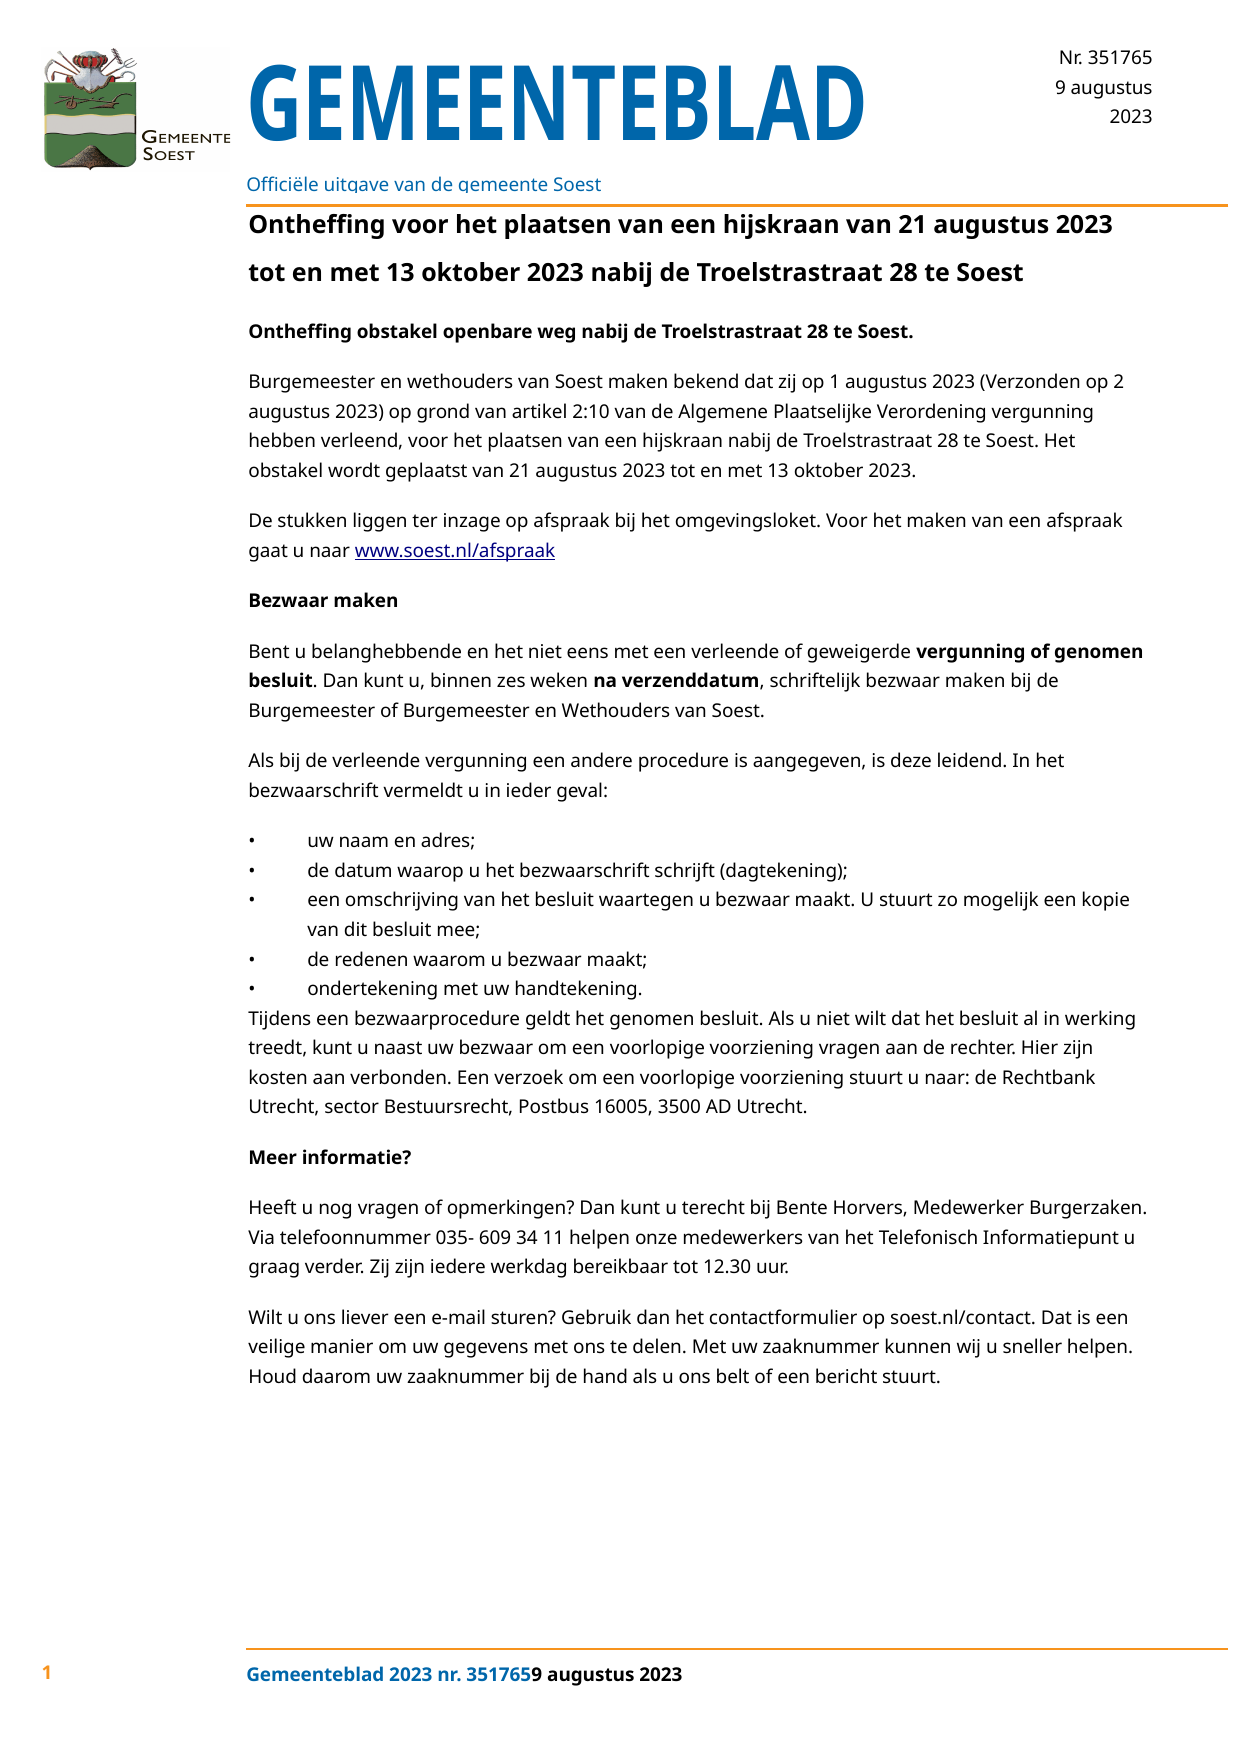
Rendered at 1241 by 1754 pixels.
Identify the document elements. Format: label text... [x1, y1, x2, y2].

text Meer informatie? [248, 1144, 1152, 1170]
text De stukken liggen ter inzage op afspraak bij het omgevingsloket. Voor het maken van een afspraak gaat u naar www.soest.nl/afspraak [248, 507, 1152, 563]
text Bent u belanghebbende en het niet eens met een verleende of geweigerde vergunning of genomen besluit. Dan kunt u, binnen zes weken na verzenddatum, schriftelijk bezwaar maken bij de Burgemeester of Burgemeester en Wethouders van Soest. [248, 638, 1152, 723]
text Heeft u nog vragen of opmerkingen? Dan kunt u terecht bij Bente Horvers, Medewerker Burgerzaken. Via telefoonnummer 035- 609 34 11 helpen onze medewerkers van het Telefonisch Informatiepunt u graag verder. Zij zijn iedere werkdag bereikbaar tot 12.30 uur. [248, 1194, 1152, 1279]
text Ontheffing voor het plaatsen van een hijskraan van 21 augustus 2023 tot en met 13 oktober 2023 nabij de Troelstrastraat 28 te Soest [248, 207, 1152, 288]
text Wilt u ons liever een e-mail sturen? Gebruik dan het contactformulier op soest.nl/contact. Dat is een veilige manier om uw gegevens met ons te delen. Met uw zaaknummer kunnen wij u sneller helpen. Houd daarom uw zaaknummer bij de hand als u ons belt of een bericht stuurt. [248, 1304, 1152, 1389]
text Als bij de verleende vergunning een andere procedure is aangegeven, is deze leidend. In het bezwaarschrift vermeldt u in ieder geval: [248, 747, 1152, 803]
list de redenen waarom u bezwaar maakt; [248, 946, 1152, 972]
text Ontheffing obstakel openbare weg nabij de Troelstrastraat 28 te Soest. [248, 318, 1152, 344]
list ondertekening met uw handtekening. [248, 975, 1152, 1001]
text Bezwaar maken [248, 587, 1152, 613]
text Burgemeester en wethouders van Soest maken bekend dat zij op 1 augustus 2023 (Verzonden op 2 augustus 2023) op grond van artikel 2:10 van de Algemene Plaatselijke Verordening vergunning hebben verleend, voor het plaatsen van een hijskraan nabij de Troelstrastraat 28 te Soest. Het obstakel wordt geplaatst van 21 augustus 2023 tot en met 13 oktober 2023. [248, 368, 1152, 483]
list de datum waarop u het bezwaarschrift schrijft (dagtekening); [248, 857, 1152, 883]
text Tijdens een bezwaarprocedure geldt het genomen besluit. Als u niet wilt dat het besluit al in werking treedt, kunt u naast uw bezwaar om een voorlopige voorziening vragen aan de rechter. Hier zijn kosten aan verbonden. Een verzoek om een voorlopige voorziening stuurt u naar: de Rechtbank Utrecht, sector Bestuursrecht, Postbus 16005, 3500 AD Utrecht. [248, 1005, 1152, 1119]
list uw naam en adres; [248, 827, 1152, 853]
list een omschrijving van het besluit waartegen u bezwaar maakt. U stuurt zo mogelijk een kopie van dit besluit mee; [248, 887, 1152, 942]
picture [41, 47, 231, 172]
